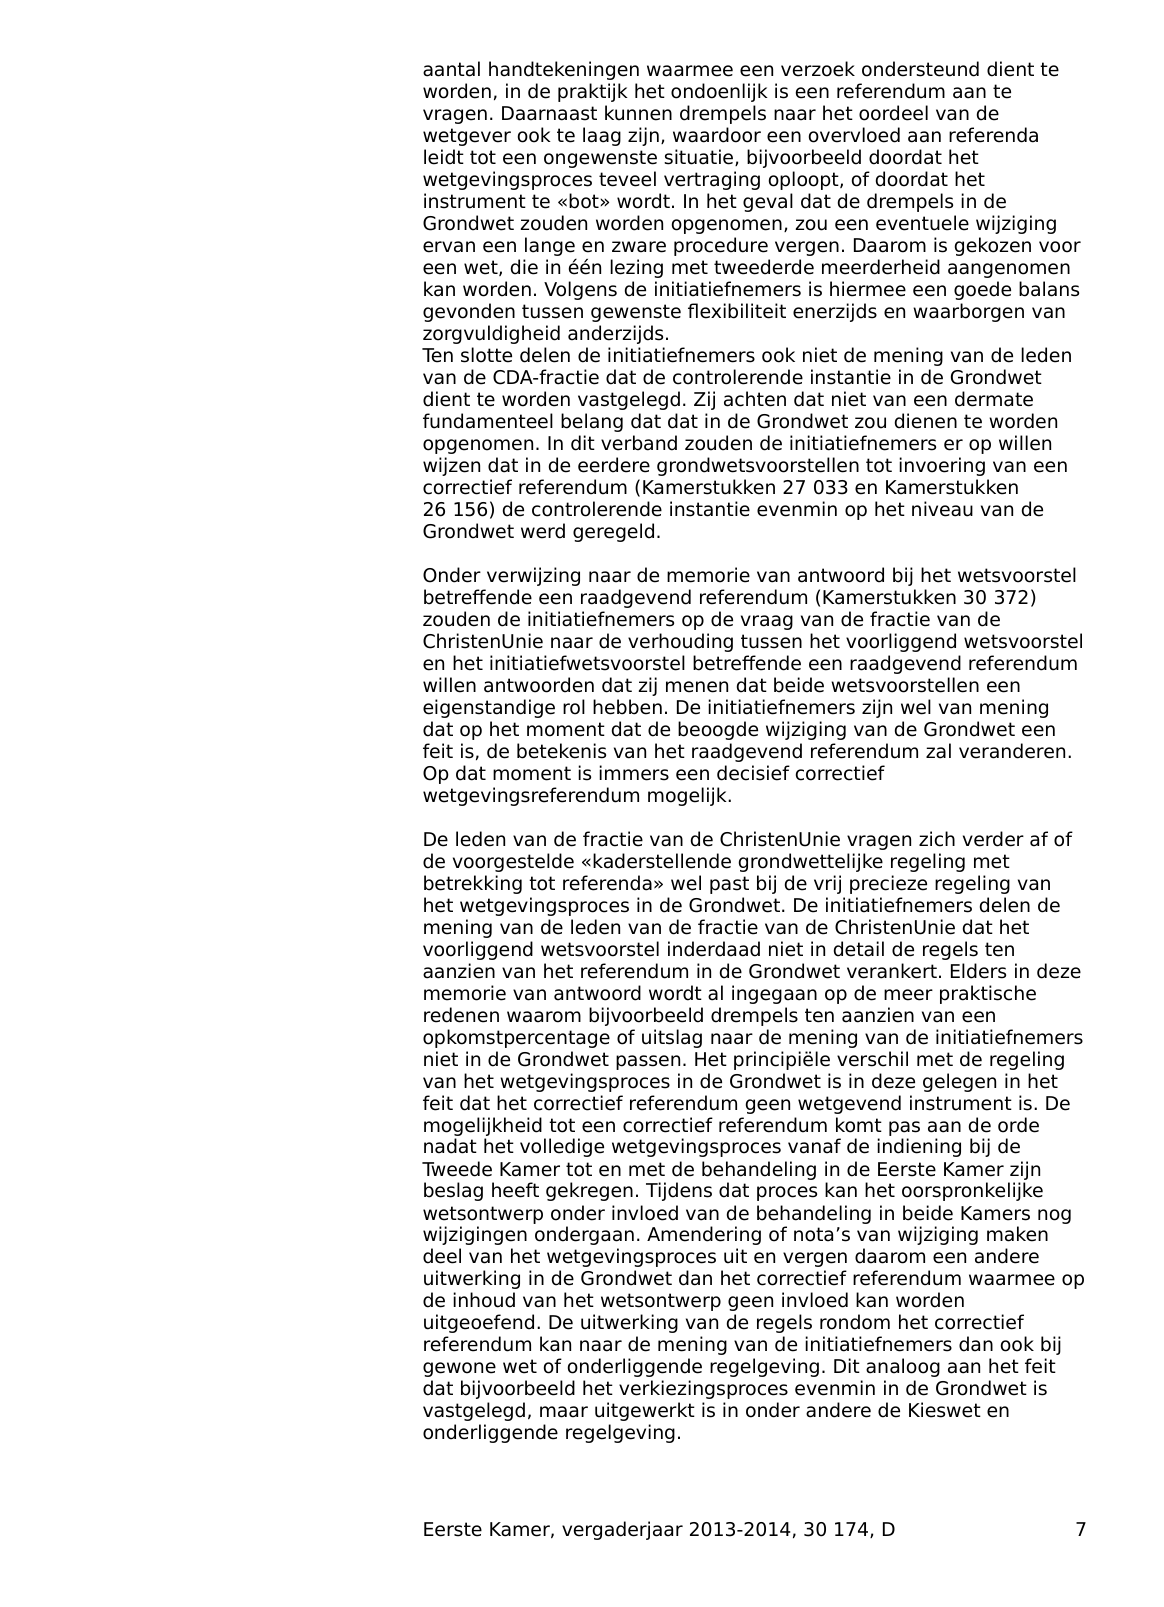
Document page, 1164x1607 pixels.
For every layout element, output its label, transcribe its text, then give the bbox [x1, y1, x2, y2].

text De leden van de fractie van de ChristenUnie vragen zich verder af of de voorgestelde «kaderstellende grondwettelijke regeling met betrekking tot referenda» wel past bij de vrij precieze regeling van het wetgevingsproces in de Grondwet. De initiatiefnemers delen de mening van de leden van de fractie van de ChristenUnie dat het voorliggend wetsvoorstel inderdaad niet in detail de regels ten aanzien van het referendum in de Grondwet verankert. Elders in deze memorie van antwoord wordt al ingegaan op de meer praktische redenen waarom bijvoorbeeld drempels ten aanzien van een opkomstpercentage of uitslag naar de mening van de initiatiefnemers niet in de Grondwet passen. Het principiële verschil met de regeling van het wetgevingsproces in de Grondwet is in deze gelegen in het feit dat het correctief referendum geen wetgevend instrument is. De mogelijkheid tot een correctief referendum komt pas aan de orde nadat het volledige wetgevingsproces vanaf de indiening bij de Tweede Kamer tot en met de behandeling in de Eerste Kamer zijn beslag heeft gekregen. Tijdens dat proces kan het oorspronkelijke wetsontwerp onder invloed van de behandeling in beide Kamers nog wijzigingen ondergaan. Amendering of nota’s van wijziging maken deel van het wetgevingsproces uit en vergen daarom een andere uitwerking in de Grondwet dan het correctief referendum waarmee op de inhoud van het wetsontwerp geen invloed kan worden uitgeoefend. De uitwerking van de regels rondom het correctief referendum kan naar de mening van de initiatiefnemers dan ook bij gewone wet of onderliggende regelgeving. Dit analoog aan het feit dat bijvoorbeeld het verkiezingsproces evenmin in de Grondwet is vastgelegd, maar uitgewerkt is in onder andere de Kieswet en onderliggende regelgeving. [422, 829, 1087, 1444]
text aantal handtekeningen waarmee een verzoek ondersteund dient te worden, in de praktijk het ondoenlijk is een referendum aan te vragen. Daarnaast kunnen drempels naar het oordeel van de wetgever ook te laag zijn, waardoor een overvloed aan referenda leidt tot een ongewenste situatie, bijvoorbeeld doordat het wetgevingsproces teveel vertraging oploopt, of doordat het instrument te «bot» wordt. In het geval dat de drempels in de Grondwet zouden worden opgenomen, zou een eventuele wijziging ervan een lange en zware procedure vergen. Daarom is gekozen voor een wet, die in één lezing met tweederde meerderheid aangenomen kan worden. Volgens de initiatiefnemers is hiermee een goede balans gevonden tussen gewenste flexibiliteit enerzijds en waarborgen van zorgvuldigheid anderzijds. [422, 59, 1087, 345]
text Ten slotte delen de initiatiefnemers ook niet de mening van de leden van de CDA-fractie dat de controlerende instantie in de Grondwet dient te worden vastgelegd. Zij achten dat niet van een dermate fundamenteel belang dat dat in de Grondwet zou dienen te worden opgenomen. In dit verband zouden de initiatiefnemers er op willen wijzen dat in de eerdere grondwetsvoorstellen tot invoering van een correctief referendum (Kamerstukken 27 033 en Kamerstukken 26 156) de controlerende instantie evenmin op het niveau van de Grondwet werd geregeld. [422, 345, 1087, 543]
text Onder verwijzing naar de memorie van antwoord bij het wetsvoorstel betreffende een raadgevend referendum (Kamerstukken 30 372) zouden de initiatiefnemers op de vraag van de fractie van de ChristenUnie naar de verhouding tussen het voorliggend wetsvoorstel en het initiatiefwetsvoorstel betreffende een raadgevend referendum willen antwoorden dat zij menen dat beide wetsvoorstellen een eigenstandige rol hebben. De initiatiefnemers zijn wel van mening dat op het moment dat de beoogde wijziging van de Grondwet een feit is, de betekenis van het raadgevend referendum zal veranderen. Op dat moment is immers een decisief correctief wetgevingsreferendum mogelijk. [422, 565, 1087, 807]
